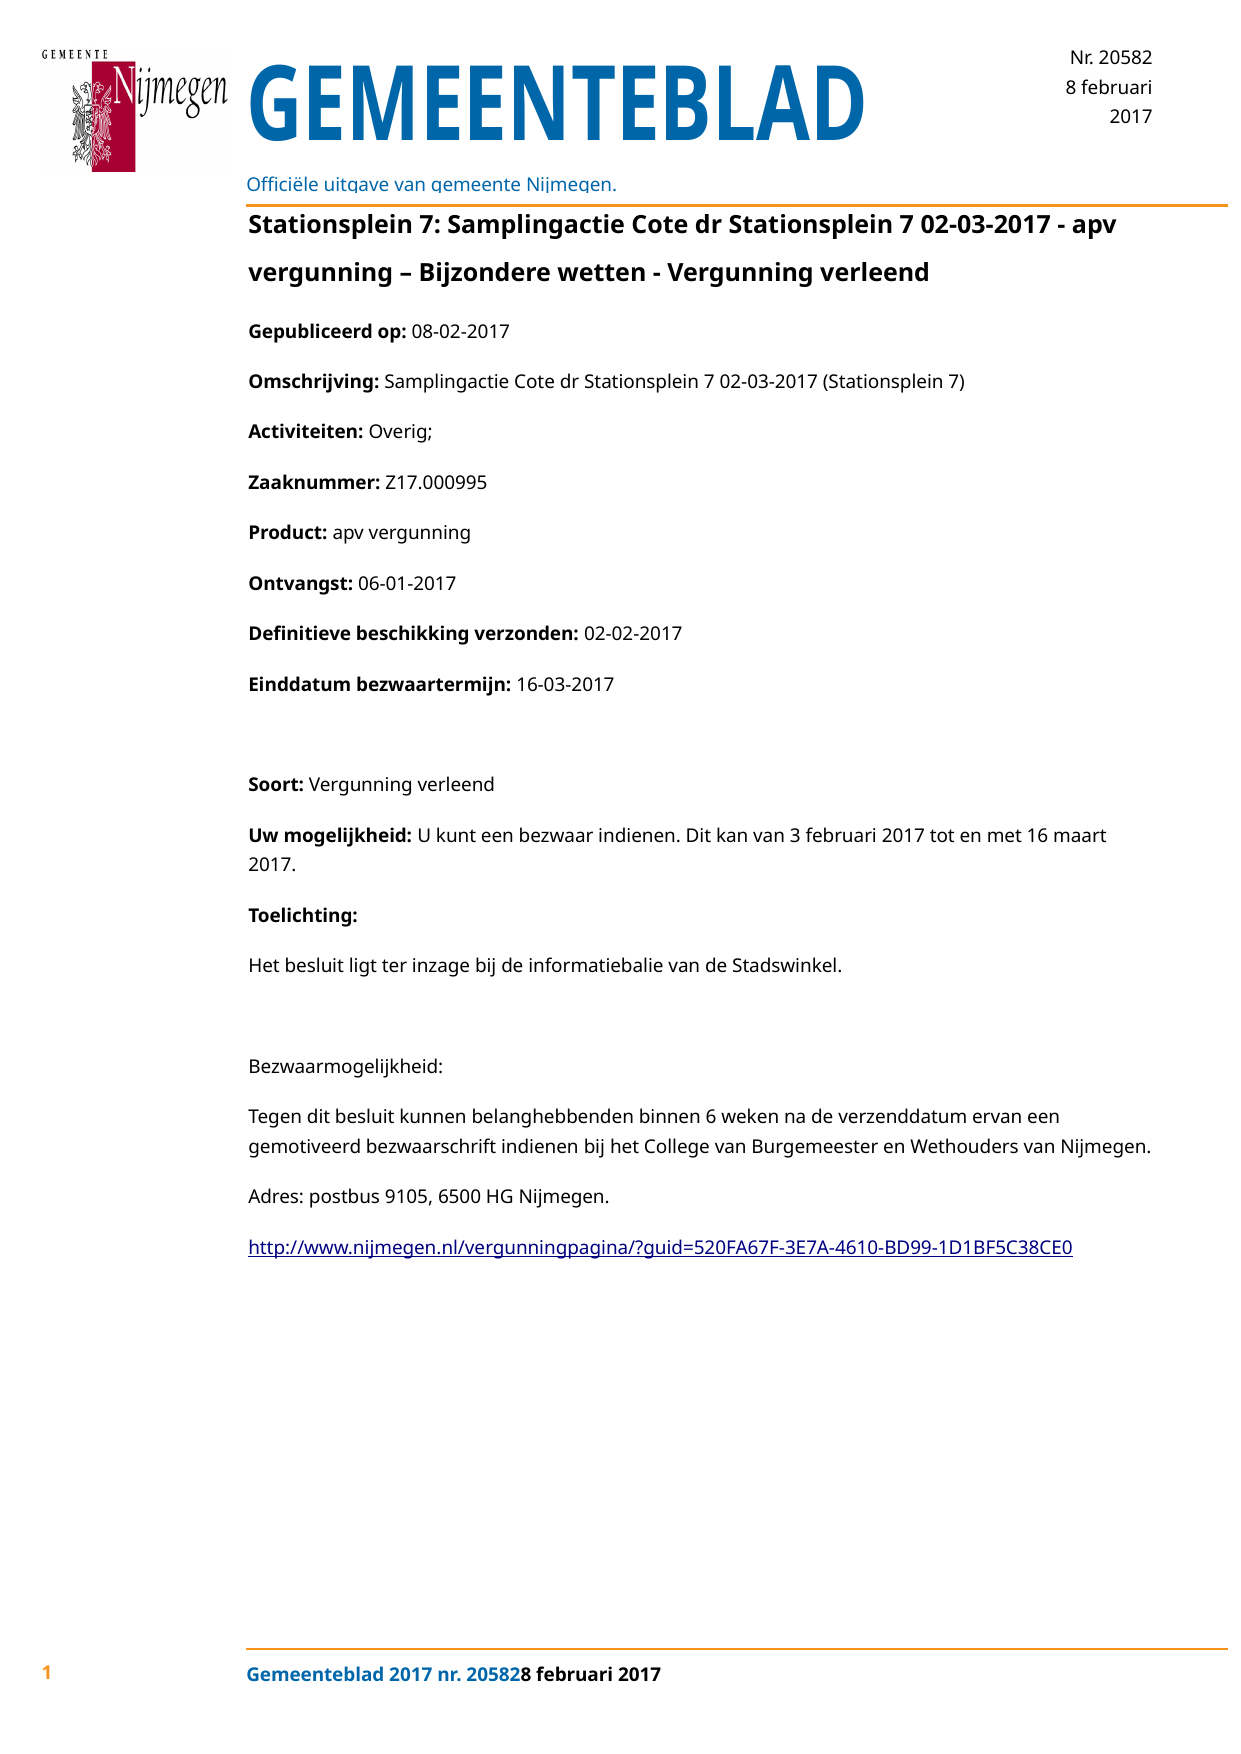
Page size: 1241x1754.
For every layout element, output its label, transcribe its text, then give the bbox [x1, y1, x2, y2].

text Bezwaarmogelijkheid: [248, 1053, 1152, 1079]
text Stationsplein 7: Samplingactie Cote dr Stationsplein 7 02-03-2017 - apv vergunning – Bijzondere wetten - Vergunning verleend [248, 207, 1152, 288]
text http://www.nijmegen.nl/vergunningpagina/?guid=520FA67F-3E7A-4610-BD99-1D1BF5C38CE0 [248, 1234, 1152, 1260]
text Adres: postbus 9105, 6500 HG Nijmegen. [248, 1184, 1152, 1209]
text Ontvangst: 06-01-2017 [248, 570, 1152, 596]
text Gepubliceerd op: 08-02-2017 [248, 318, 1152, 344]
text Toelichting: [248, 902, 1152, 928]
picture [41, 47, 231, 172]
text Omschrijving: Samplingactie Cote dr Stationsplein 7 02-03-2017 (Stationsplein 7) [248, 368, 1152, 394]
text Tegen dit besluit kunnen belanghebbenden binnen 6 weken na de verzenddatum ervan een gemotiveerd bezwaarschrift indienen bij het College van Burgemeester en Wethouders van Nijmegen. [248, 1104, 1152, 1159]
text Het besluit ligt ter inzage bij de informatiebalie van de Stadswinkel. [248, 952, 1152, 978]
text Zaaknummer: Z17.000995 [248, 469, 1152, 495]
text Uw mogelijkheid: U kunt een bezwaar indienen. Dit kan van 3 februari 2017 tot en met 16 maart 2017. [248, 822, 1152, 877]
text Definitieve beschikking verzonden: 02-02-2017 [248, 620, 1152, 646]
text Activiteiten: Overig; [248, 419, 1152, 444]
text Product: apv vergunning [248, 519, 1152, 545]
text Einddatum bezwaartermijn: 16-03-2017 [248, 671, 1152, 697]
text Soort: Vergunning verleend [248, 772, 1152, 797]
